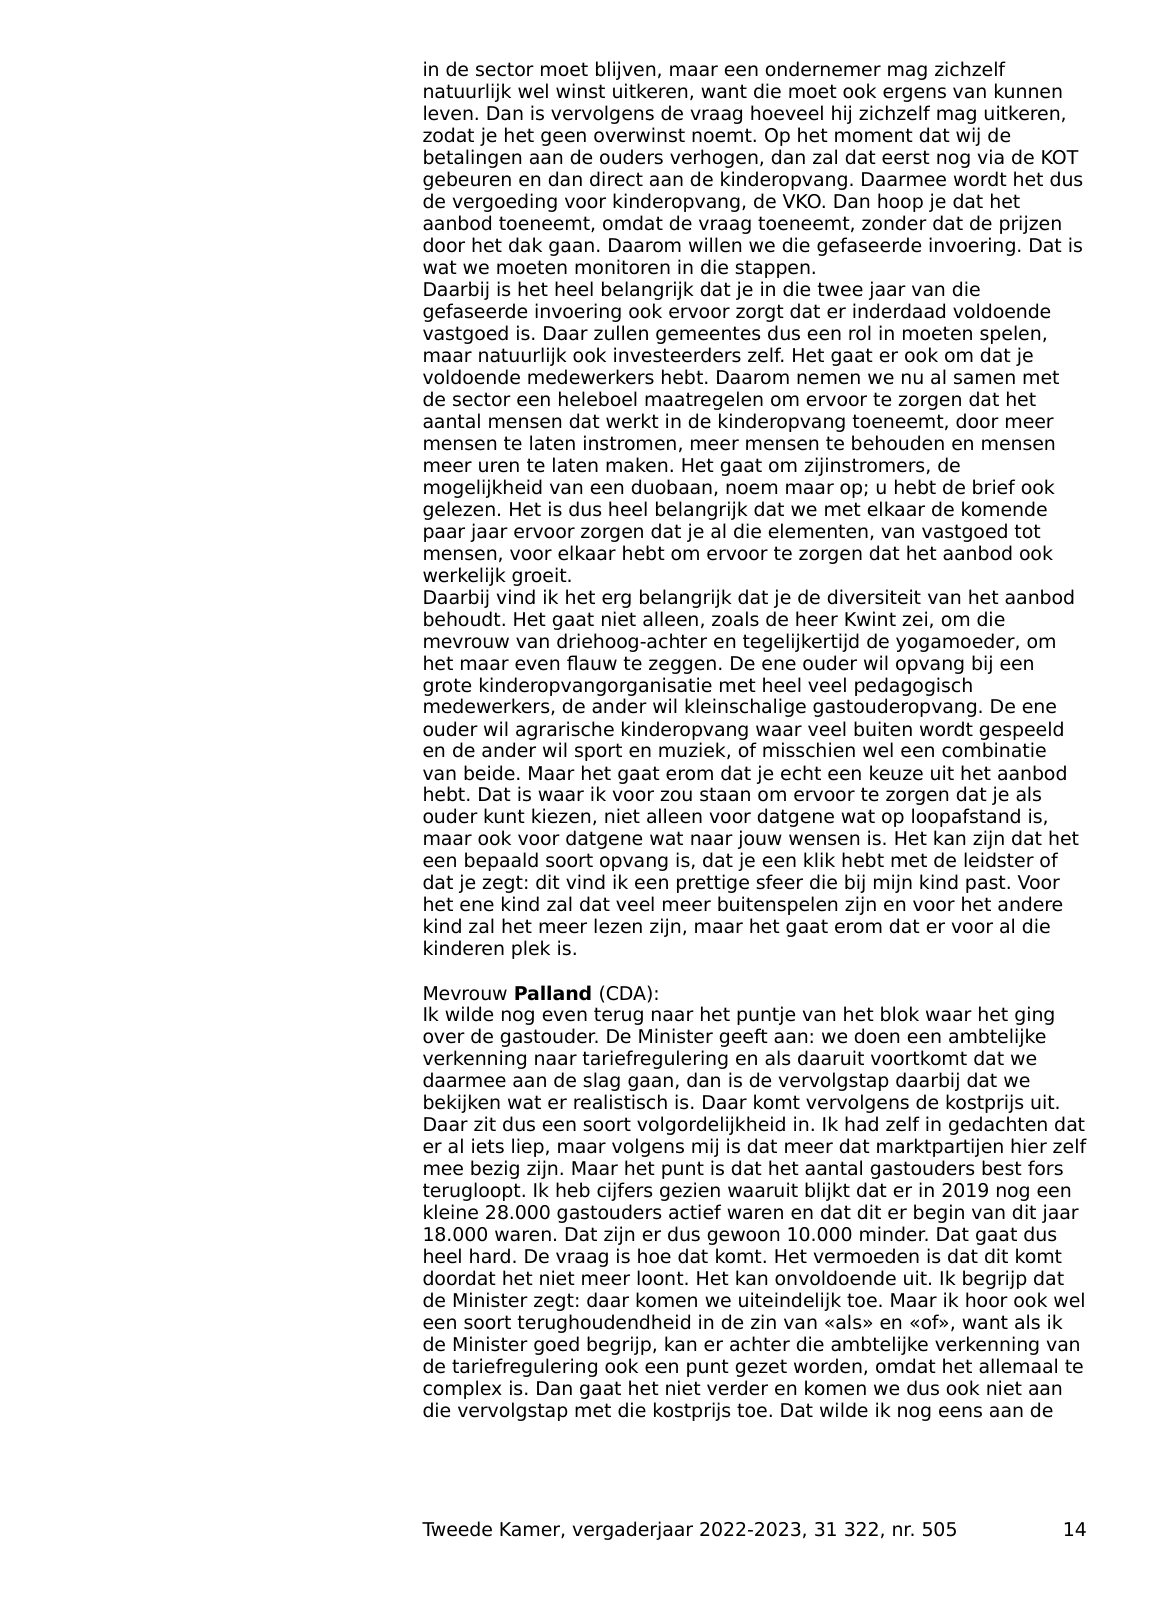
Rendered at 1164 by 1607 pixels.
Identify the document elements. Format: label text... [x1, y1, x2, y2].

text in de sector moet blijven, maar een ondernemer mag zichzelf natuurlijk wel winst uitkeren, want die moet ook ergens van kunnen leven. Dan is vervolgens de vraag hoeveel hij zichzelf mag uitkeren, zodat je het geen overwinst noemt. Op het moment dat wij de betalingen aan de ouders verhogen, dan zal dat eerst nog via de KOT gebeuren en dan direct aan de kinderopvang. Daarmee wordt het dus de vergoeding voor kinderopvang, de VKO. Dan hoop je dat het aanbod toeneemt, omdat de vraag toeneemt, zonder dat de prijzen door het dak gaan. Daarom willen we die gefaseerde invoering. Dat is wat we moeten monitoren in die stappen. [422, 59, 1087, 279]
text Daarbij vind ik het erg belangrijk dat je de diversiteit van het aanbod behoudt. Het gaat niet alleen, zoals de heer Kwint zei, om die mevrouw van driehoog-achter en tegelijkertijd de yogamoeder, om het maar even flauw te zeggen. De ene ouder wil opvang bij een grote kinderopvangorganisatie met heel veel pedagogisch medewerkers, de ander wil kleinschalige gastouderopvang. De ene ouder wil agrarische kinderopvang waar veel buiten wordt gespeeld en de ander wil sport en muziek, of misschien wel een combinatie van beide. Maar het gaat erom dat je echt een keuze uit het aanbod hebt. Dat is waar ik voor zou staan om ervoor te zorgen dat je als ouder kunt kiezen, niet alleen voor datgene wat op loopafstand is, maar ook voor datgene wat naar jouw wensen is. Het kan zijn dat het een bepaald soort opvang is, dat je een klik hebt met de leidster of dat je zegt: dit vind ik een prettige sfeer die bij mijn kind past. Voor het ene kind zal dat veel meer buitenspelen zijn en voor het andere kind zal het meer lezen zijn, maar het gaat erom dat er voor al die kinderen plek is. [422, 587, 1087, 960]
text Mevrouw Palland (CDA): [422, 982, 1087, 1004]
text Ik wilde nog even terug naar het puntje van het blok waar het ging over de gastouder. De Minister geeft aan: we doen een ambtelijke verkenning naar tariefregulering en als daaruit voortkomt dat we daarmee aan de slag gaan, dan is de vervolgstap daarbij dat we bekijken wat er realistisch is. Daar komt vervolgens de kostprijs uit. Daar zit dus een soort volgordelijkheid in. Ik had zelf in gedachten dat er al iets liep, maar volgens mij is dat meer dat marktpartijen hier zelf mee bezig zijn. Maar het punt is dat het aantal gastouders best fors terugloopt. Ik heb cijfers gezien waaruit blijkt dat er in 2019 nog een kleine 28.000 gastouders actief waren en dat dit er begin van dit jaar 18.000 waren. Dat zijn er dus gewoon 10.000 minder. Dat gaat dus heel hard. De vraag is hoe dat komt. Het vermoeden is dat dit komt doordat het niet meer loont. Het kan onvoldoende uit. Ik begrijp dat de Minister zegt: daar komen we uiteindelijk toe. Maar ik hoor ook wel een soort terughoudendheid in de zin van «als» en «of», want als ik de Minister goed begrijp, kan er achter die ambtelijke verkenning van de tariefregulering ook een punt gezet worden, omdat het allemaal te complex is. Dan gaat het niet verder en komen we dus ook niet aan die vervolgstap met die kostprijs toe. Dat wilde ik nog eens aan de [422, 1004, 1087, 1422]
text Daarbij is het heel belangrijk dat je in die twee jaar van die gefaseerde invoering ook ervoor zorgt dat er inderdaad voldoende vastgoed is. Daar zullen gemeentes dus een rol in moeten spelen, maar natuurlijk ook investeerders zelf. Het gaat er ook om dat je voldoende medewerkers hebt. Daarom nemen we nu al samen met de sector een heleboel maatregelen om ervoor te zorgen dat het aantal mensen dat werkt in de kinderopvang toeneemt, door meer mensen te laten instromen, meer mensen te behouden en mensen meer uren te laten maken. Het gaat om zijinstromers, de mogelijkheid van een duobaan, noem maar op; u hebt de brief ook gelezen. Het is dus heel belangrijk dat we met elkaar de komende paar jaar ervoor zorgen dat je al die elementen, van vastgoed tot mensen, voor elkaar hebt om ervoor te zorgen dat het aanbod ook werkelijk groeit. [422, 279, 1087, 587]
